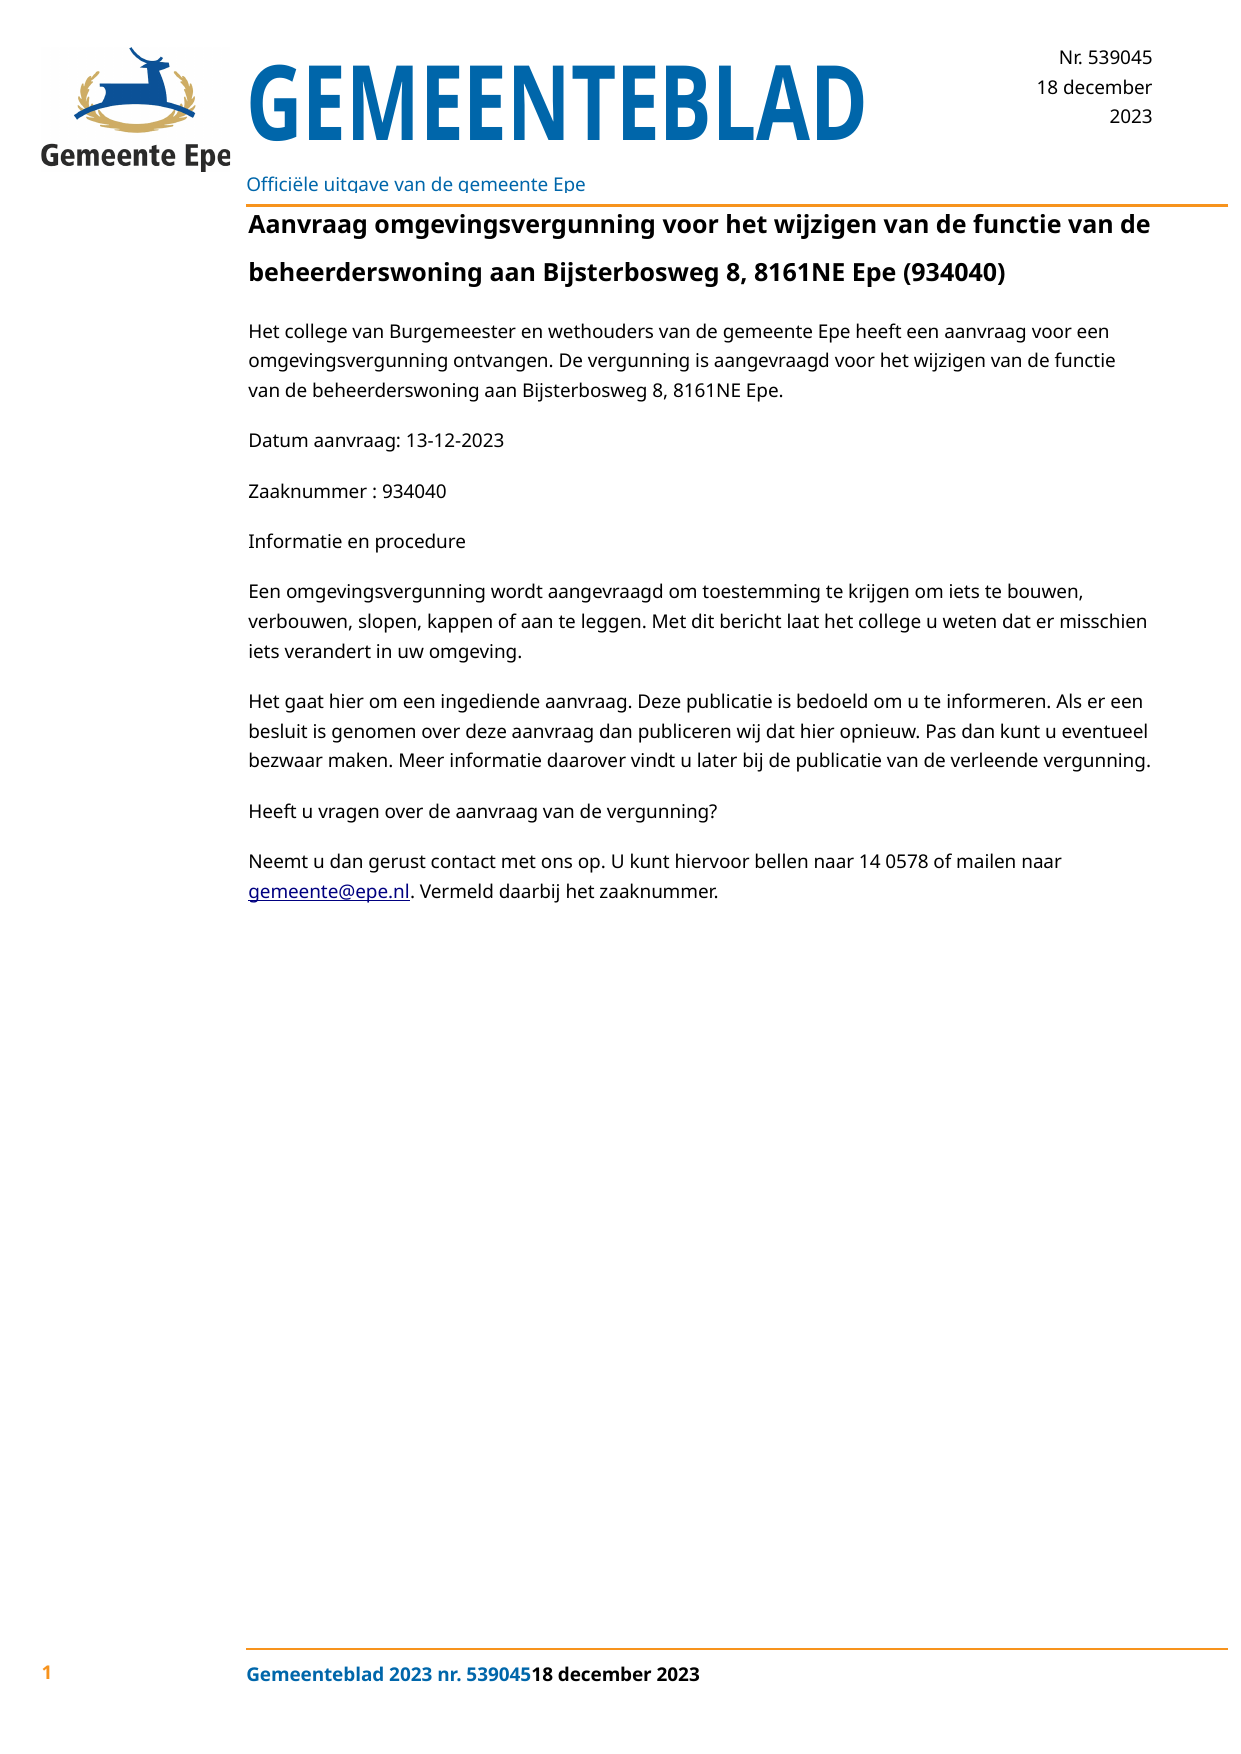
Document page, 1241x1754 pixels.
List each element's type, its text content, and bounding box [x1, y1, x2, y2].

text Informatie en procedure [248, 528, 1152, 554]
text Heeft u vragen over de aanvraag van de vergunning? [248, 798, 1152, 824]
text Zaaknummer : 934040 [248, 478, 1152, 504]
text Een omgevingsvergunning wordt aangevraagd om toestemming te krijgen om iets te bouwen, verbouwen, slopen, kappen of aan te leggen. Met dit bericht laat het college u weten dat er misschien iets verandert in uw omgeving. [248, 579, 1152, 664]
text Het college van Burgemeester en wethouders van de gemeente Epe heeft een aanvraag voor een omgevingsvergunning ontvangen. De vergunning is aangevraagd voor het wijzigen van de functie van de beheerderswoning aan Bijsterbosweg 8, 8161NE Epe. [248, 318, 1152, 403]
text Datum aanvraag: 13-12-2023 [248, 427, 1152, 453]
text Het gaat hier om een ingediende aanvraag. Deze publicatie is bedoeld om u te informeren. Als er een besluit is genomen over deze aanvraag dan publiceren wij dat hier opnieuw. Pas dan kunt u eventueel bezwaar maken. Meer informatie daarover vindt u later bij de publicatie van de verleende vergunning. [248, 688, 1152, 773]
text Neemt u dan gerust contact met ons op. U kunt hiervoor bellen naar 14 0578 of mailen naar gemeente@epe.nl. Vermeld daarbij het zaaknummer. [248, 848, 1152, 904]
text Aanvraag omgevingsvergunning voor het wijzigen van de functie van de beheerderswoning aan Bijsterbosweg 8, 8161NE Epe (934040) [248, 207, 1152, 288]
picture [41, 47, 231, 172]
